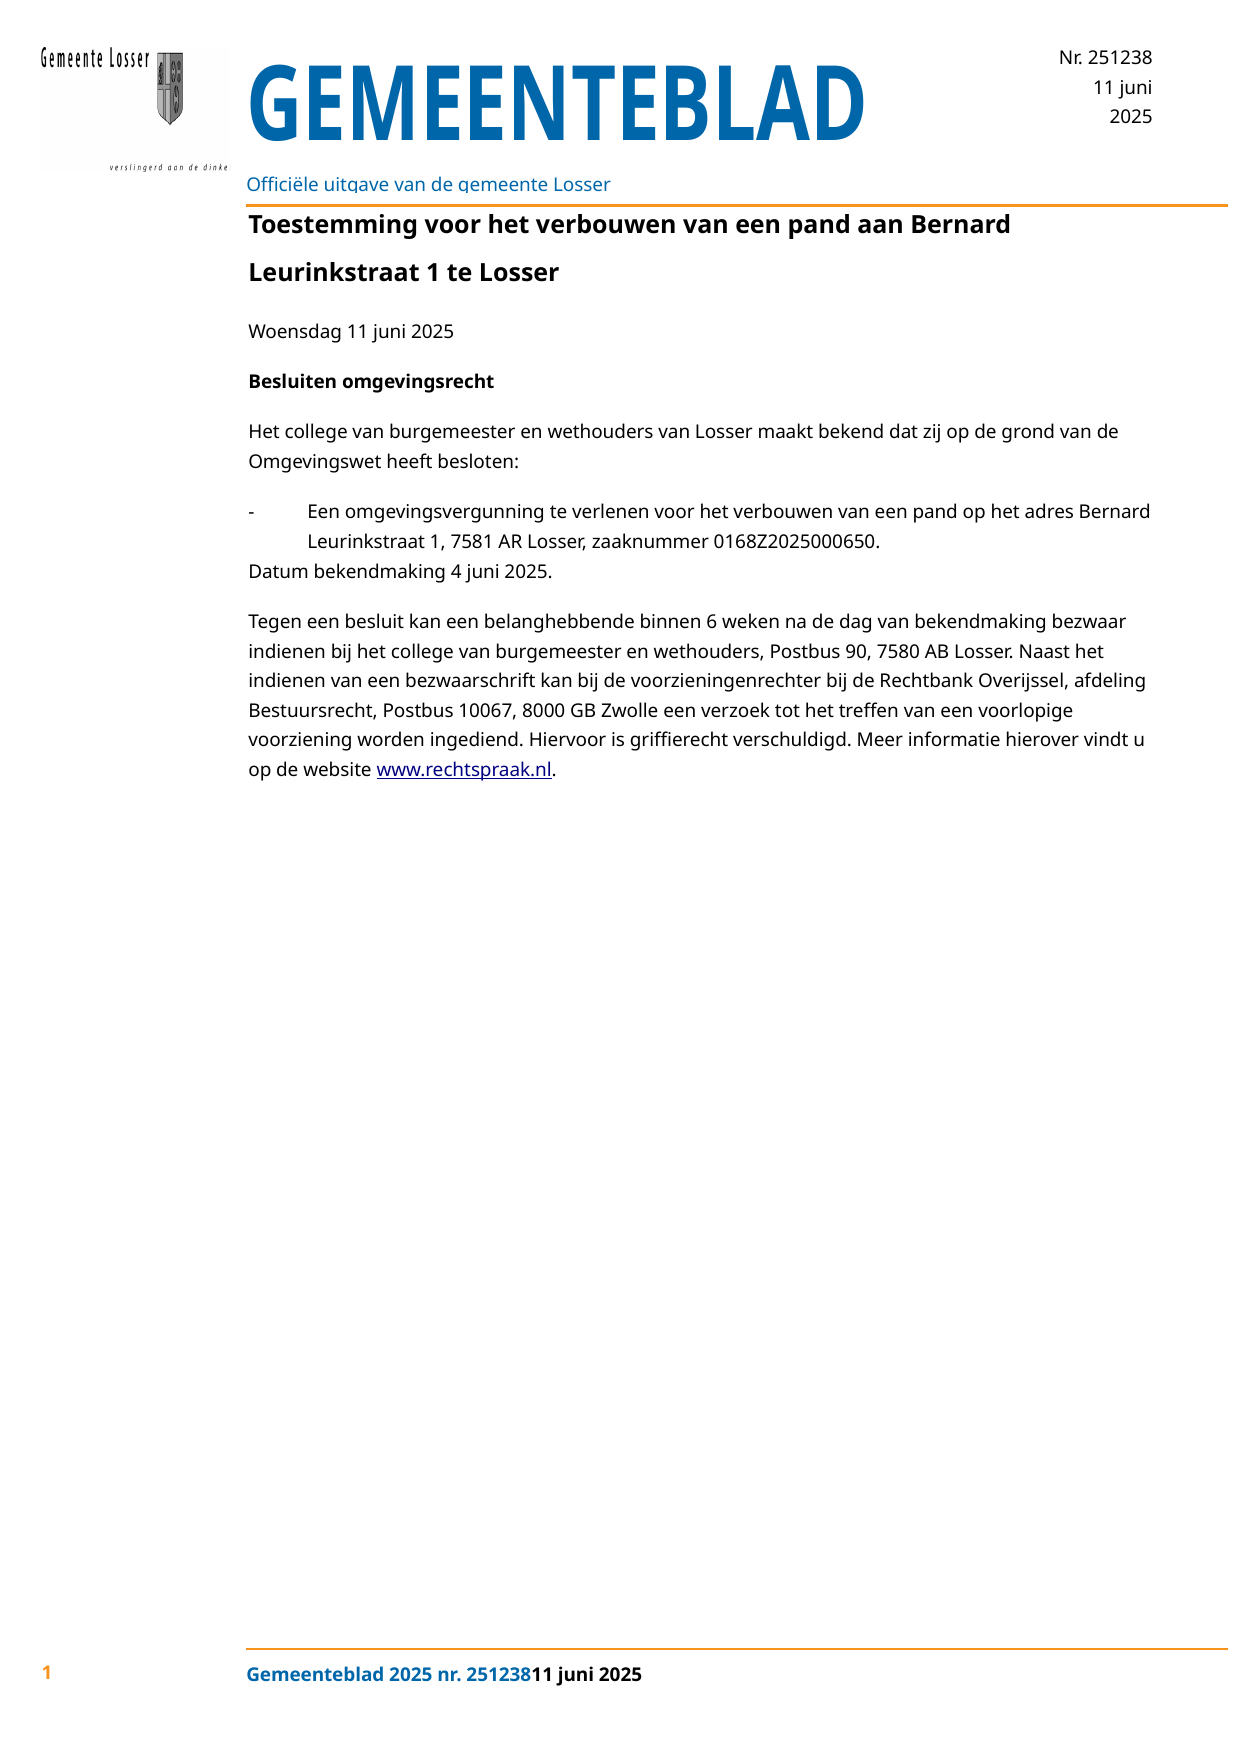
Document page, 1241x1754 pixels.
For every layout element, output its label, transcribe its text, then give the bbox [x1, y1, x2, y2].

list Een omgevingsvergunning te verlenen voor het verbouwen van een pand op het adres Bernard Leurinkstraat 1, 7581 AR Losser, zaaknummer 0168Z2025000650. [248, 499, 1152, 554]
text Toestemming voor het verbouwen van een pand aan Bernard Leurinkstraat 1 te Losser [248, 207, 1152, 288]
text Woensdag 11 juni 2025 [248, 318, 1152, 344]
text Het college van burgemeester en wethouders van Losser maakt bekend dat zij op de grond van de Omgevingswet heeft besloten: [248, 419, 1152, 474]
picture [41, 47, 231, 172]
text Besluiten omgevingsrecht [248, 368, 1152, 394]
text Datum bekendmaking 4 juni 2025. [248, 558, 1152, 584]
text Tegen een besluit kan een belanghebbende binnen 6 weken na de dag van bekendmaking bezwaar indienen bij het college van burgemeester en wethouders, Postbus 90, 7580 AB Losser. Naast het indienen van een bezwaarschrift kan bij de voorzieningenrechter bij de Rechtbank Overijssel, afdeling Bestuursrecht, Postbus 10067, 8000 GB Zwolle een verzoek tot het treffen van een voorlopige voorziening worden ingediend. Hiervoor is griffierecht verschuldigd. Meer informatie hierover vindt u op de website www.rechtspraak.nl. [248, 608, 1152, 782]
